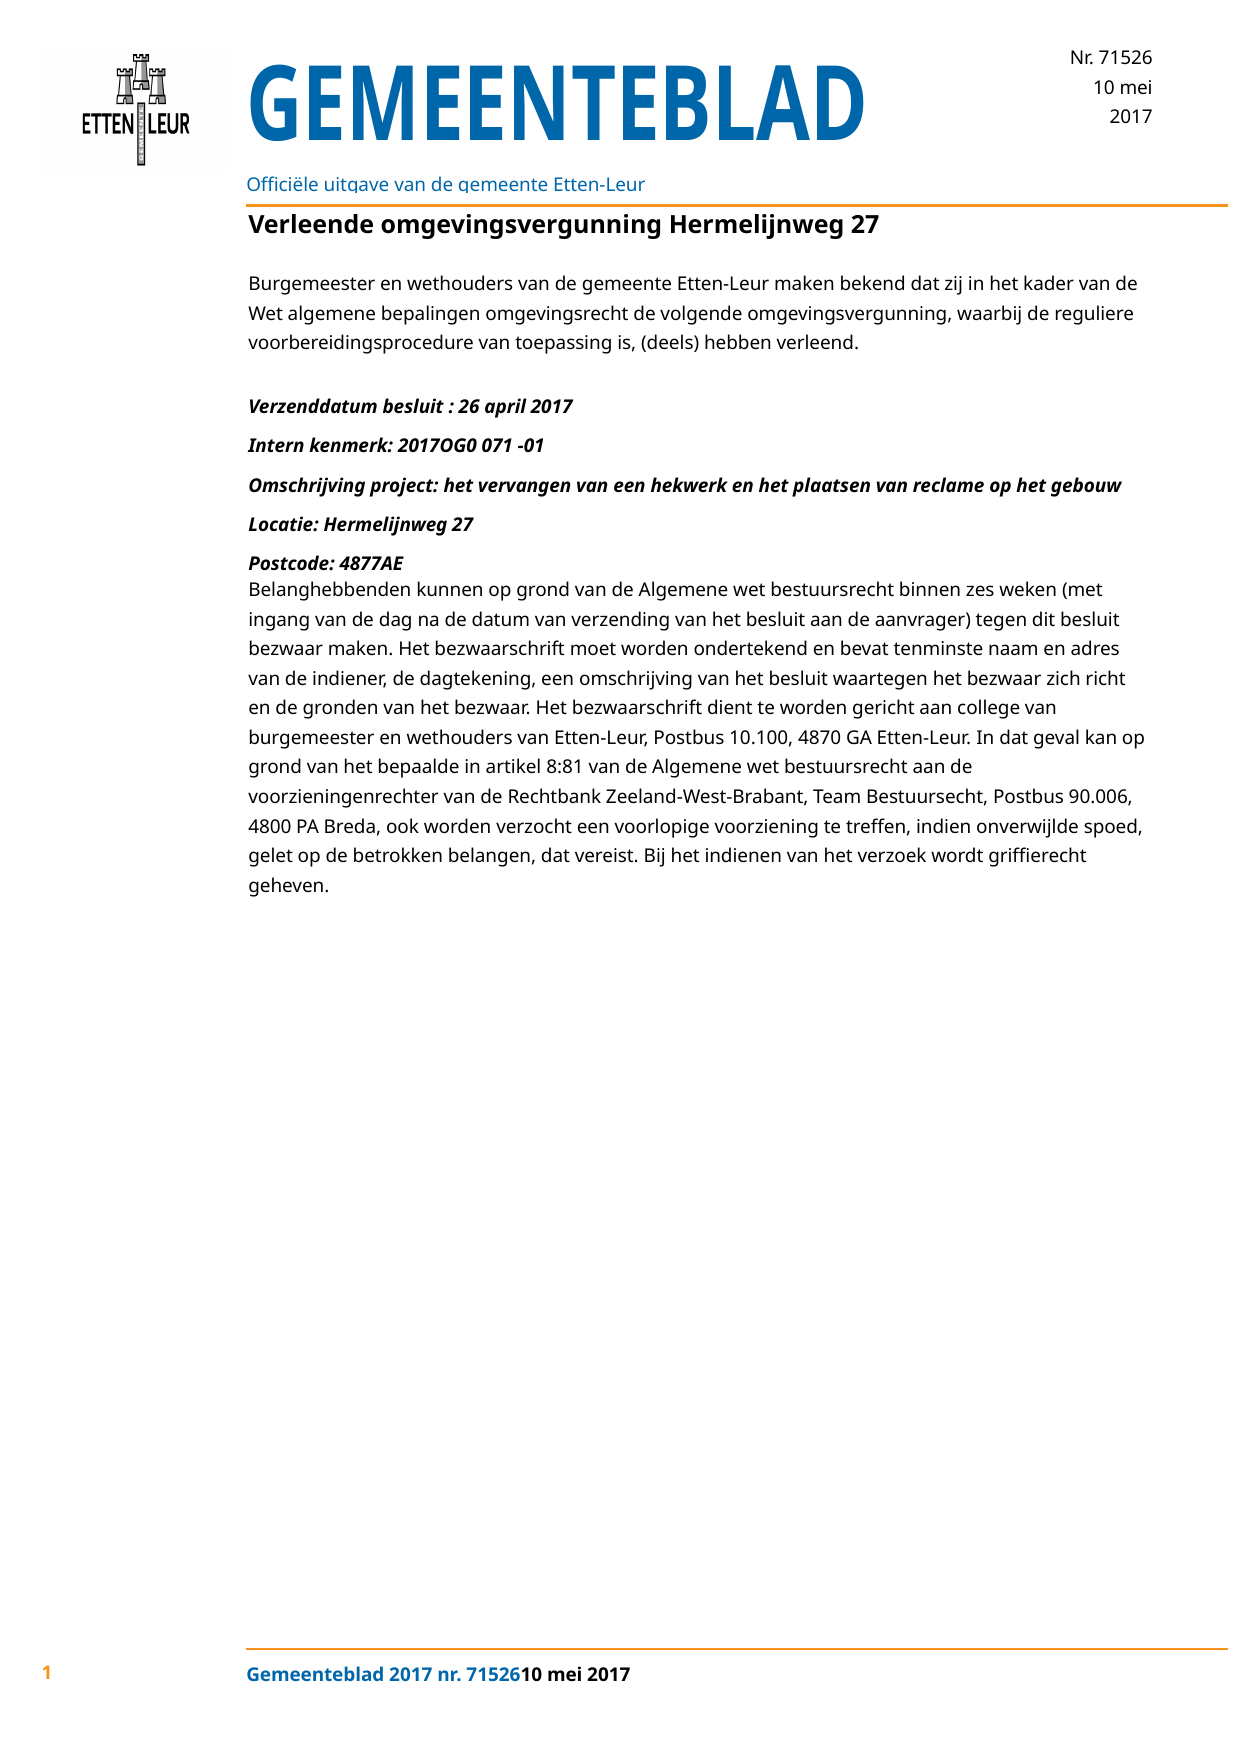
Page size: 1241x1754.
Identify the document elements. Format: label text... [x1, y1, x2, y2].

text Belanghebbenden kunnen op grond van de Algemene wet bestuursrecht binnen zes weken (met ingang van de dag na de datum van verzending van het besluit aan de aanvrager) tegen dit besluit bezwaar maken. Het bezwaarschrift moet worden ondertekend en bevat tenminste naam en adres van de indiener, de dagtekening, een omschrijving van het besluit waartegen het bezwaar zich richt en de gronden van het bezwaar. Het bezwaarschrift dient te worden gericht aan college van burgemeester en wethouders van Etten-Leur, Postbus 10.100, 4870 GA Etten-Leur. In dat geval kan op grond van het bepaalde in artikel 8:81 van de Algemene wet bestuursrecht aan de voorzieningenrechter van de Rechtbank Zeeland-West-Brabant, Team Bestuursecht, Postbus 90.006, 4800 PA Breda, ook worden verzocht een voorlopige voorziening te treffen, indien onverwijlde spoed, gelet op de betrokken belangen, dat vereist. Bij het indienen van het verzoek wordt griffierecht geheven. [248, 576, 1152, 898]
text Verzenddatum besluit : 26 april 2017 [248, 393, 1152, 419]
text Omschrijving project: het vervangen van een hekwerk en het plaatsen van reclame op het gebouw [248, 472, 1152, 498]
text Postcode: 4877AE [248, 551, 1152, 576]
text Burgemeester en wethouders van de gemeente Etten-Leur maken bekend dat zij in het kader van de Wet algemene bepalingen omgevingsrecht de volgende omgevingsvergunning, waarbij de reguliere voorbereidingsprocedure van toepassing is, (deels) hebben verleend. [248, 270, 1152, 355]
picture [41, 47, 231, 172]
text Intern kenmerk: 2017OG0 071 -01 [248, 433, 1152, 458]
text Locatie: Hermelijnweg 27 [248, 511, 1152, 537]
text Verleende omgevingsvergunning Hermelijnweg 27 [248, 207, 1152, 241]
